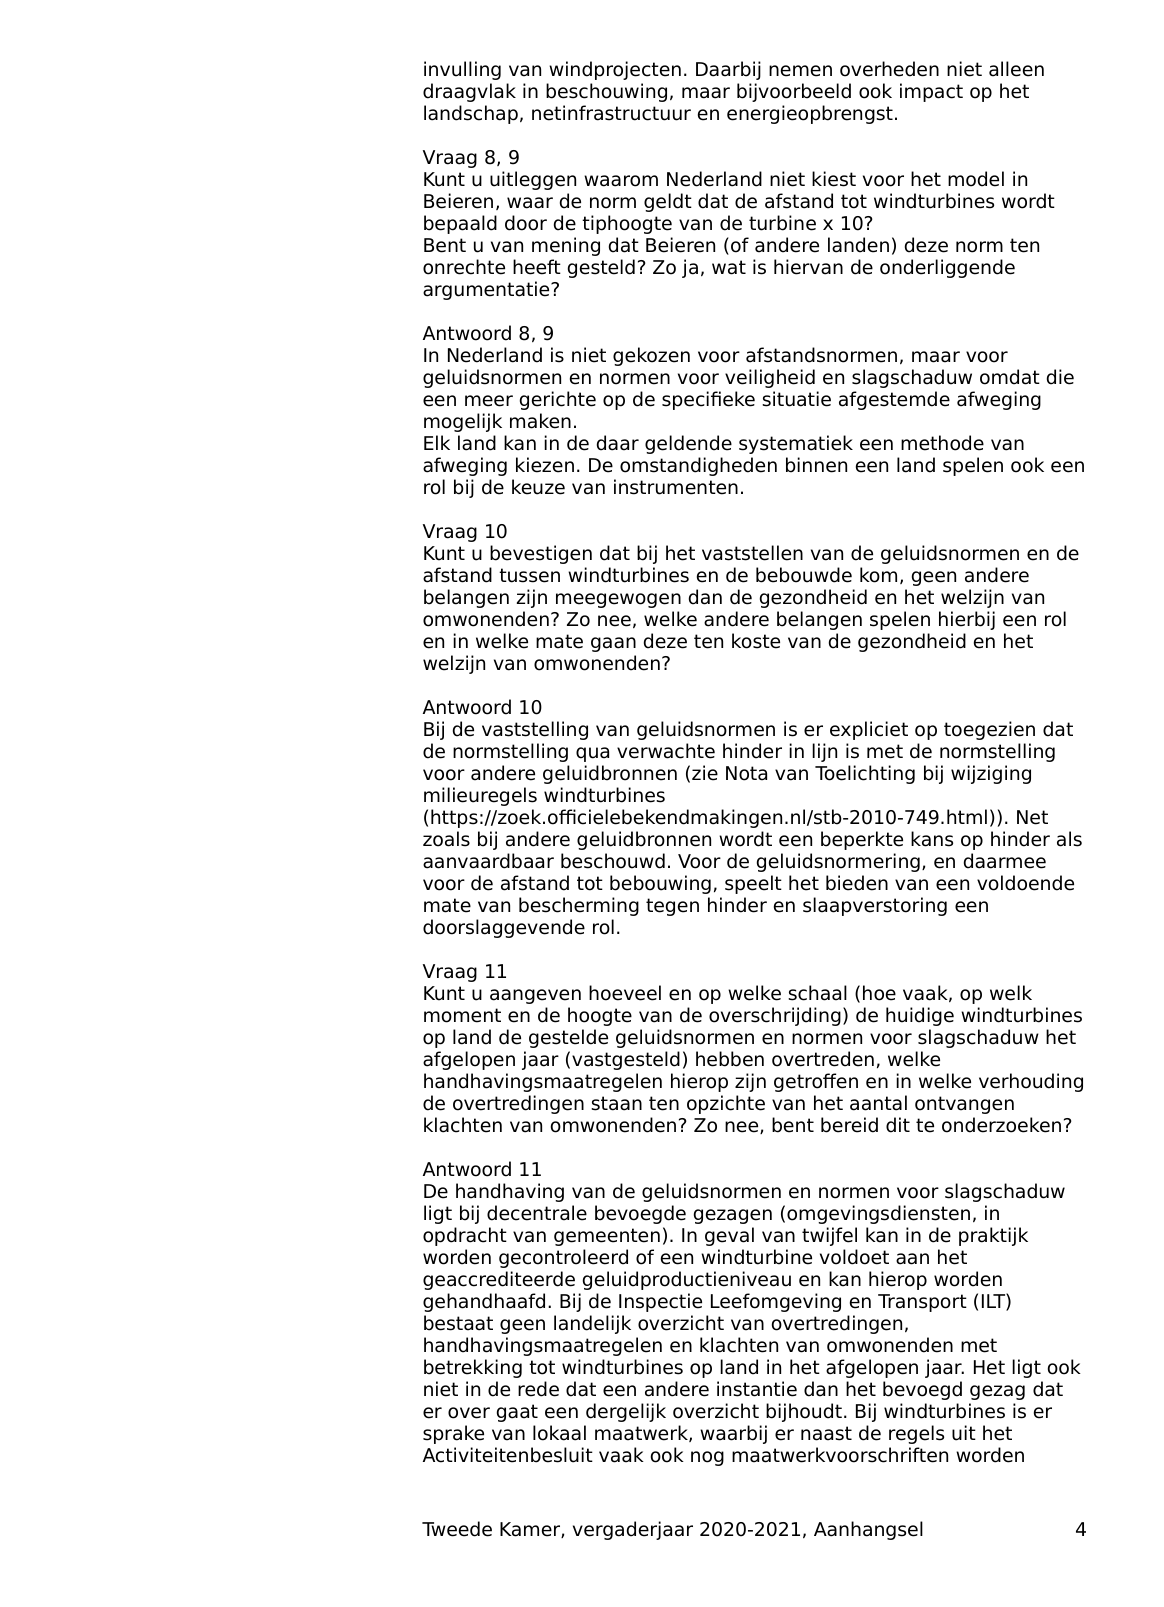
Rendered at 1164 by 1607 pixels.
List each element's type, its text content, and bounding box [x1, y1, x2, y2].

text Antwoord 10 [422, 697, 1087, 719]
text In Nederland is niet gekozen voor afstandsnormen, maar voor geluidsnormen en normen voor veiligheid en slagschaduw omdat die een meer gerichte op de specifieke situatie afgestemde afweging mogelijk maken. [422, 345, 1087, 433]
text Vraag 8, 9 [422, 147, 1087, 169]
text Bent u van mening dat Beieren (of andere landen) deze norm ten onrechte heeft gesteld? Zo ja, wat is hiervan de onderliggende argumentatie? [422, 235, 1087, 301]
text De handhaving van de geluidsnormen en normen voor slagschaduw ligt bij decentrale bevoegde gezagen (omgevingsdiensten, in opdracht van gemeenten). In geval van twijfel kan in de praktijk worden gecontroleerd of een windturbine voldoet aan het geaccrediteerde geluidproductieniveau en kan hierop worden gehandhaafd. Bij de Inspectie Leefomgeving en Transport (ILT) bestaat geen landelijk overzicht van overtredingen, handhavingsmaatregelen en klachten van omwonenden met betrekking tot windturbines op land in het afgelopen jaar. Het ligt ook niet in de rede dat een andere instantie dan het bevoegd gezag dat er over gaat een dergelijk overzicht bijhoudt. Bij windturbines is er sprake van lokaal maatwerk, waarbij er naast de regels uit het Activiteitenbesluit vaak ook nog maatwerkvoorschriften worden [422, 1181, 1087, 1467]
text Kunt u bevestigen dat bij het vaststellen van de geluidsnormen en de afstand tussen windturbines en de bebouwde kom, geen andere belangen zijn meegewogen dan de gezondheid en het welzijn van omwonenden? Zo nee, welke andere belangen spelen hierbij een rol en in welke mate gaan deze ten koste van de gezondheid en het welzijn van omwonenden? [422, 543, 1087, 675]
text Elk land kan in de daar geldende systematiek een methode van afweging kiezen. De omstandigheden binnen een land spelen ook een rol bij de keuze van instrumenten. [422, 433, 1087, 499]
text Antwoord 11 [422, 1159, 1087, 1181]
text Kunt u aangeven hoeveel en op welke schaal (hoe vaak, op welk moment en de hoogte van de overschrijding) de huidige windturbines op land de gestelde geluidsnormen en normen voor slagschaduw het afgelopen jaar (vastgesteld) hebben overtreden, welke handhavingsmaatregelen hierop zijn getroffen en in welke verhouding de overtredingen staan ten opzichte van het aantal ontvangen klachten van omwonenden? Zo nee, bent bereid dit te onderzoeken? [422, 983, 1087, 1137]
text Kunt u uitleggen waarom Nederland niet kiest voor het model in Beieren, waar de norm geldt dat de afstand tot windturbines wordt bepaald door de tiphoogte van de turbine x 10? [422, 169, 1087, 235]
text Vraag 10 [422, 521, 1087, 543]
text Antwoord 8, 9 [422, 323, 1087, 345]
text invulling van windprojecten. Daarbij nemen overheden niet alleen draagvlak in beschouwing, maar bijvoorbeeld ook impact op het landschap, netinfrastructuur en energieopbrengst. [422, 59, 1087, 125]
text Bij de vaststelling van geluidsnormen is er expliciet op toegezien dat de normstelling qua verwachte hinder in lijn is met de normstelling voor andere geluidbronnen (zie Nota van Toelichting bij wijziging milieuregels windturbines (https://zoek.officielebekendmakingen.nl/stb-2010-749.html)). Net zoals bij andere geluidbronnen wordt een beperkte kans op hinder als aanvaardbaar beschouwd. Voor de geluidsnormering, en daarmee voor de afstand tot bebouwing, speelt het bieden van een voldoende mate van bescherming tegen hinder en slaapverstoring een doorslaggevende rol. [422, 719, 1087, 939]
text Vraag 11 [422, 961, 1087, 983]
